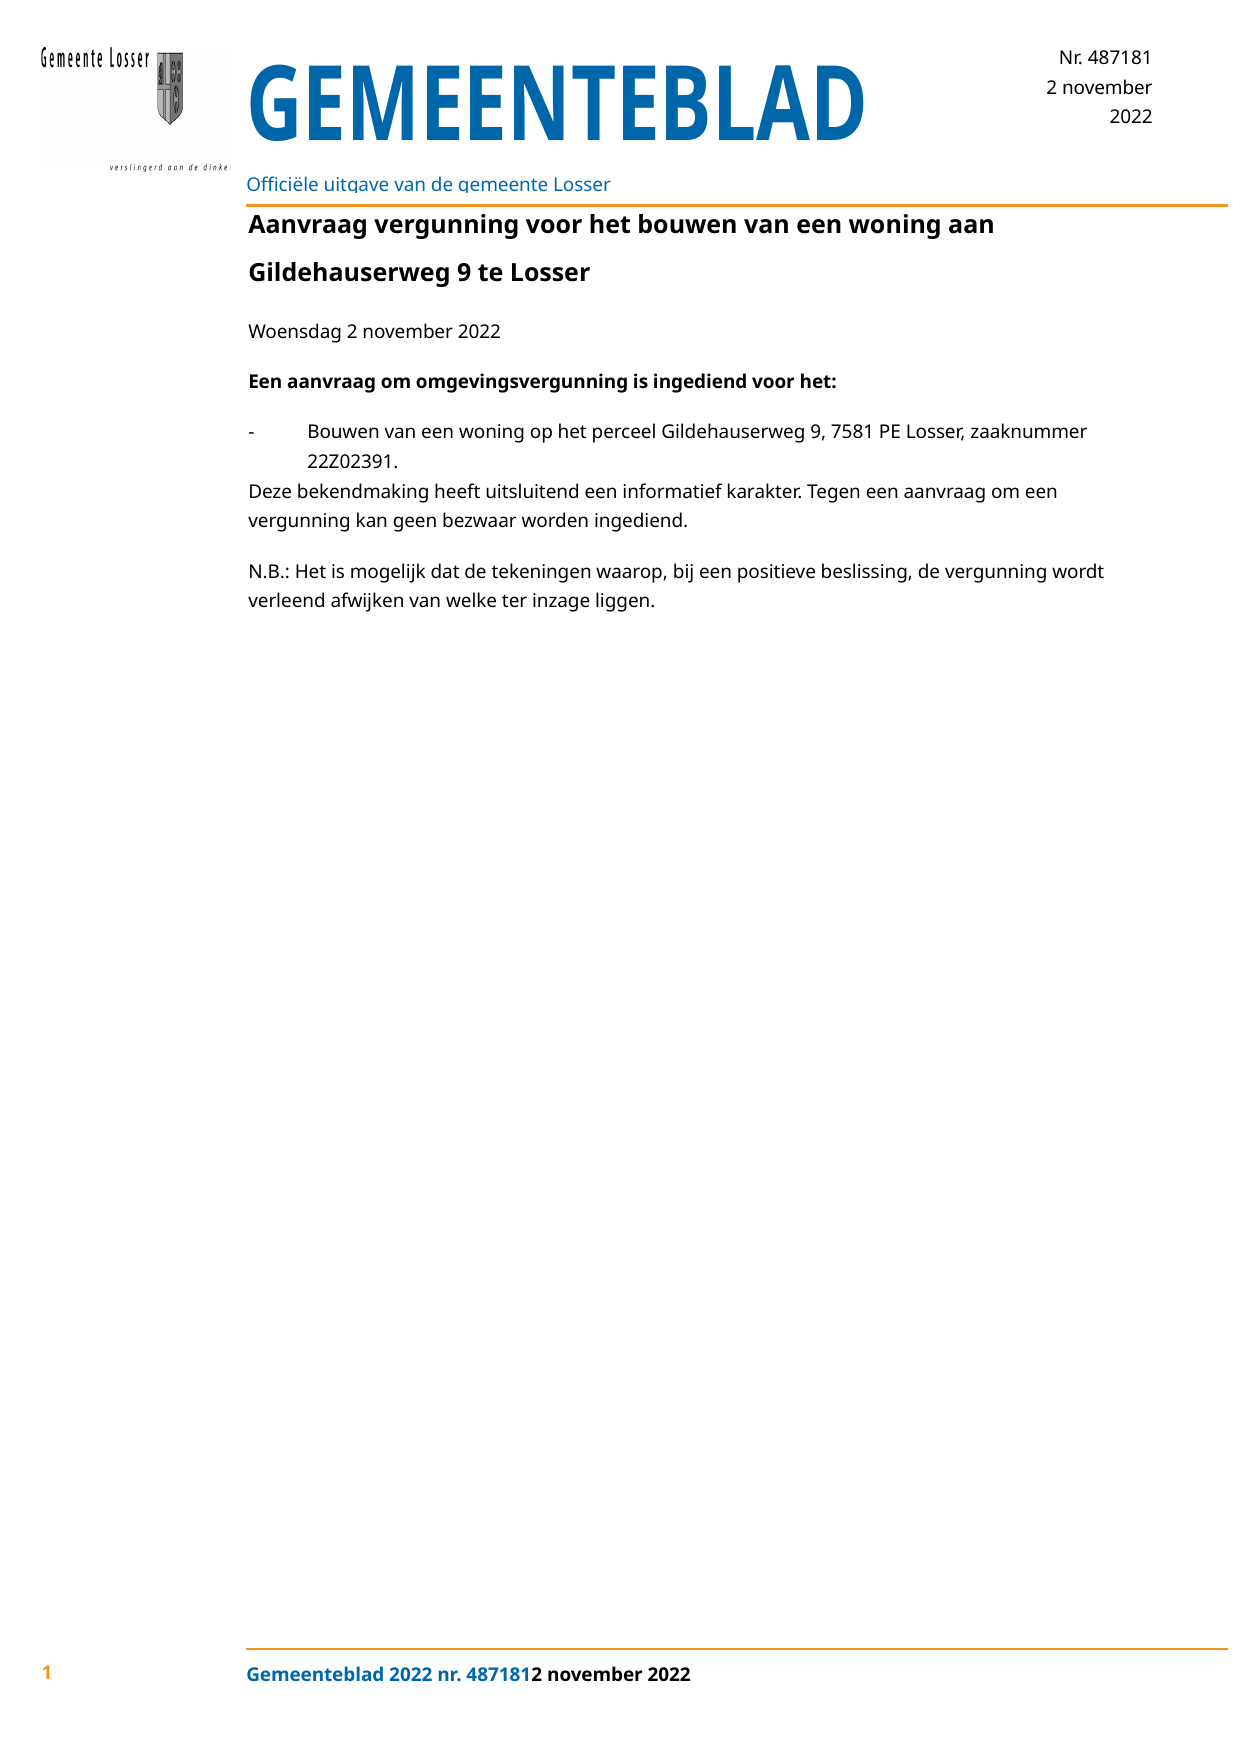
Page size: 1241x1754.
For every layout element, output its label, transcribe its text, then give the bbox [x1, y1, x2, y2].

text Deze bekendmaking heeft uitsluitend een informatief karakter. Tegen een aanvraag om een vergunning kan geen bezwaar worden ingediend. [248, 478, 1152, 533]
text Woensdag 2 november 2022 [248, 318, 1152, 344]
text Aanvraag vergunning voor het bouwen van een woning aan Gildehauserweg 9 te Losser [248, 207, 1152, 288]
text Een aanvraag om omgevingsvergunning is ingediend voor het: [248, 368, 1152, 394]
picture [41, 47, 231, 172]
text N.B.: Het is mogelijk dat de tekeningen waarop, bij een positieve beslissing, de vergunning wordt verleend afwijken van welke ter inzage liggen. [248, 558, 1152, 613]
list Bouwen van een woning op het perceel Gildehauserweg 9, 7581 PE Losser, zaaknummer 22Z02391. [248, 419, 1152, 474]
